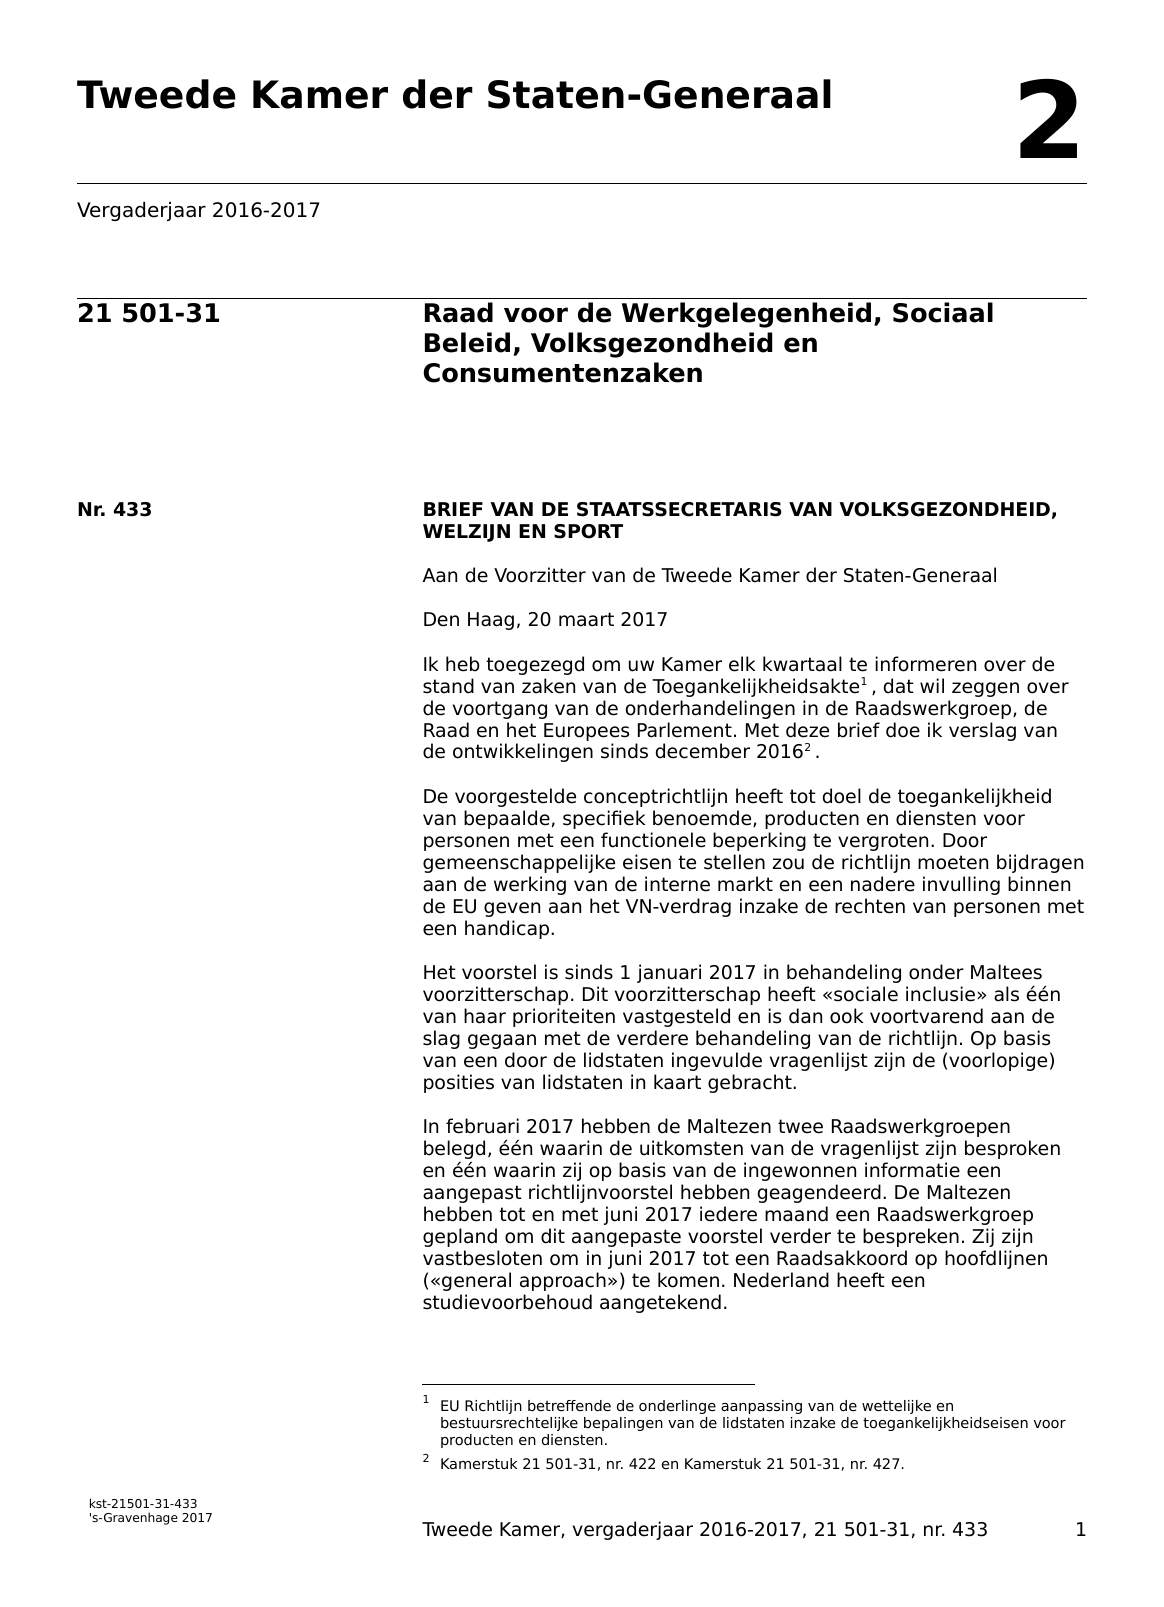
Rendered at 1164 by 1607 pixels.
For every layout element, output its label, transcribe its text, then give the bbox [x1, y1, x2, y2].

text Aan de Voorzitter van de Tweede Kamer der Staten-Generaal [422, 565, 1087, 587]
subtitle 21 501-31 Raad voor de Werkgelegenheid, Sociaal Beleid, Volksgezondheid en Consumentenzaken [77, 299, 1087, 388]
text EU Richtlijn betreffende de onderlinge aanpassing van de wettelijke en bestuursrechtelijke bepalingen van de lidstaten inzake de toegankelijkheidseisen voor producten en diensten. [422, 1393, 1087, 1449]
text De voorgestelde conceptrichtlijn heeft tot doel de toegankelijkheid van bepaalde, specifiek benoemde, producten en diensten voor personen met een functionele beperking te vergroten. Door gemeenschappelijke eisen te stellen zou de richtlijn moeten bijdragen aan de werking van de interne markt en een nadere invulling binnen de EU geven aan het VN-verdrag inzake de rechten van personen met een handicap. [422, 786, 1087, 939]
text In februari 2017 hebben de Maltezen twee Raadswerkgroepen belegd, één waarin de uitkomsten van de vragenlijst zijn besproken en één waarin zij op basis van de ingewonnen informatie een aangepast richtlijnvoorstel hebben geagendeerd. De Maltezen hebben tot en met juni 2017 iedere maand een Raadswerkgroep gepland om dit aangepaste voorstel verder te bespreken. Zij zijn vastbesloten om in juni 2017 tot een Raadsakkoord op hoofdlijnen («general approach») te komen. Nederland heeft een studievoorbehoud aangetekend. [422, 1116, 1087, 1313]
table_cell Vergaderjaar 2016-2017 [77, 184, 1087, 298]
text Den Haag, 20 maart 2017 [422, 609, 1087, 631]
text 's-Gravenhage 2017 [88, 1511, 323, 1525]
table_header 2 [886, 59, 1087, 183]
text Ik heb toegezegd om uw Kamer elk kwartaal te informeren over de stand van zaken van de Toegankelijkheidsakte, dat wil zeggen over de voortgang van de onderhandelingen in de Raadswerkgroep, de Raad en het Europees Parlement. Met deze brief doe ik verslag van de ontwikkelingen sinds december 2016. [422, 653, 1087, 763]
text Het voorstel is sinds 1 januari 2017 in behandeling onder Maltees voorzitterschap. Dit voorzitterschap heeft «sociale inclusie» als één van haar prioriteiten vastgesteld en is dan ook voortvarend aan de slag gegaan met de verdere behandeling van de richtlijn. Op basis van een door de lidstaten ingevulde vragenlijst zijn de (voorlopige) posities van lidstaten in kaart gebracht. [422, 962, 1087, 1093]
text Kamerstuk 21 501-31, nr. 422 en Kamerstuk 21 501-31, nr. 427. [422, 1452, 1087, 1474]
text kst-21501-31-433 [88, 1497, 323, 1511]
table_header Tweede Kamer der Staten-Generaal [77, 59, 886, 183]
subtitle Nr. 433 BRIEF VAN DE STAATSSECRETARIS VAN VOLKSGEZONDHEID, WELZIJN EN SPORT [77, 499, 1087, 543]
